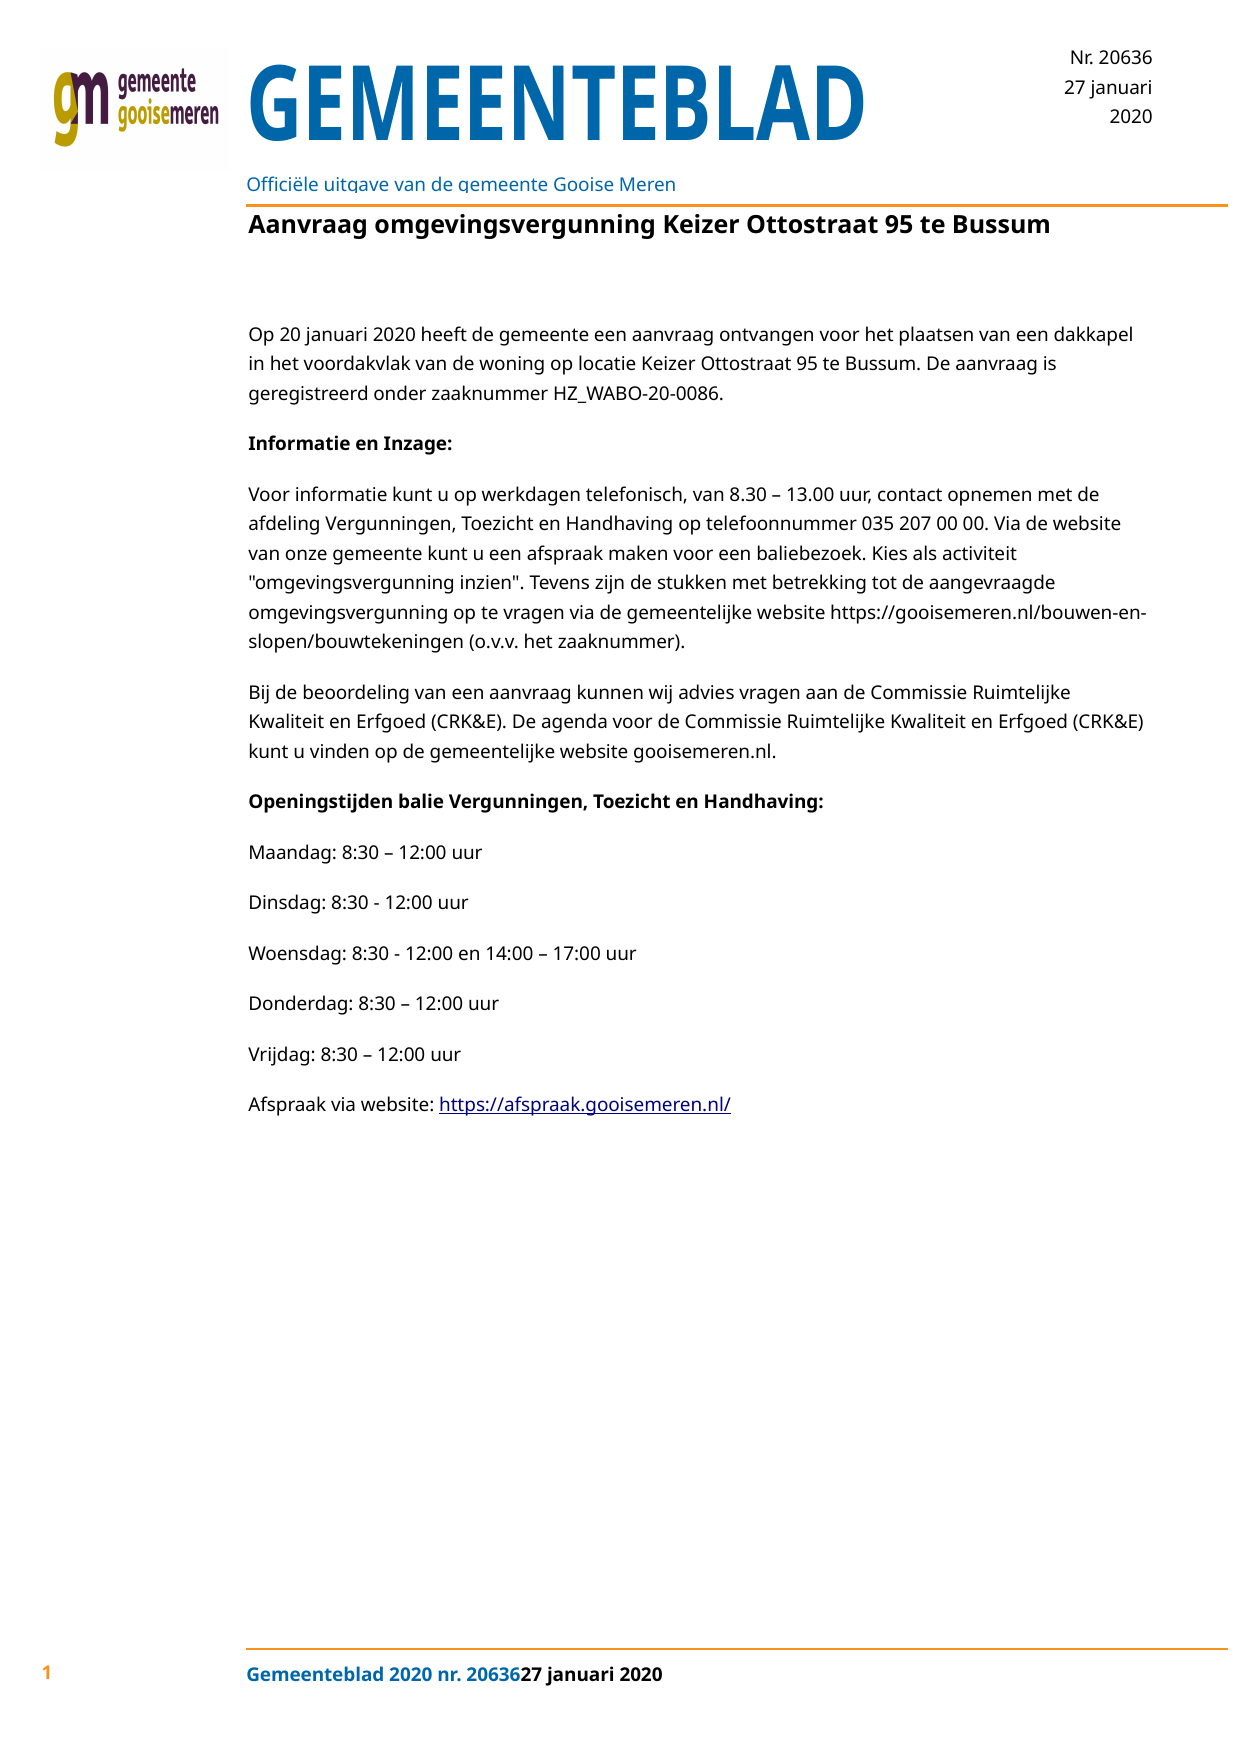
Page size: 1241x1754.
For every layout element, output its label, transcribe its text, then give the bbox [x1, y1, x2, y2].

text Openingstijden balie Vergunningen, Toezicht en Handhaving: [248, 789, 1152, 814]
text Informatie en Inzage: [248, 430, 1152, 456]
text Woensdag: 8:30 - 12:00 en 14:00 – 17:00 uur [248, 940, 1152, 966]
text Aanvraag omgevingsvergunning Keizer Ottostraat 95 te Bussum [248, 207, 1152, 241]
text Maandag: 8:30 – 12:00 uur [248, 839, 1152, 865]
text Vrijdag: 8:30 – 12:00 uur [248, 1041, 1152, 1066]
text Op 20 januari 2020 heeft de gemeente een aanvraag ontvangen voor het plaatsen van een dakkapel in het voordakvlak van de woning op locatie Keizer Ottostraat 95 te Bussum. De aanvraag is geregistreerd onder zaaknummer HZ_WABO-20-0086. [248, 321, 1152, 406]
text Bij de beoordeling van een aanvraag kunnen wij advies vragen aan de Commissie Ruimtelijke Kwaliteit en Erfgoed (CRK&E). De agenda voor de Commissie Ruimtelijke Kwaliteit en Erfgoed (CRK&E) kunt u vinden op de gemeentelijke website gooisemeren.nl. [248, 679, 1152, 764]
text Afspraak via website: https://afspraak.gooisemeren.nl/ [248, 1091, 1152, 1117]
text Dinsdag: 8:30 - 12:00 uur [248, 889, 1152, 915]
text Voor informatie kunt u op werkdagen telefonisch, van 8.30 – 13.00 uur, contact opnemen met de afdeling Vergunningen, Toezicht en Handhaving op telefoonnummer 035 207 00 00. Via de website van onze gemeente kunt u een afspraak maken voor een baliebezoek. Kies als activiteit "omgevingsvergunning inzien". Tevens zijn de stukken met betrekking tot de aangevraagde omgevingsvergunning op te vragen via de gemeentelijke website https://gooisemeren.nl/bouwen-en-slopen/bouwtekeningen (o.v.v. het zaaknummer). [248, 481, 1152, 654]
text Donderdag: 8:30 – 12:00 uur [248, 990, 1152, 1016]
picture [41, 47, 231, 172]
